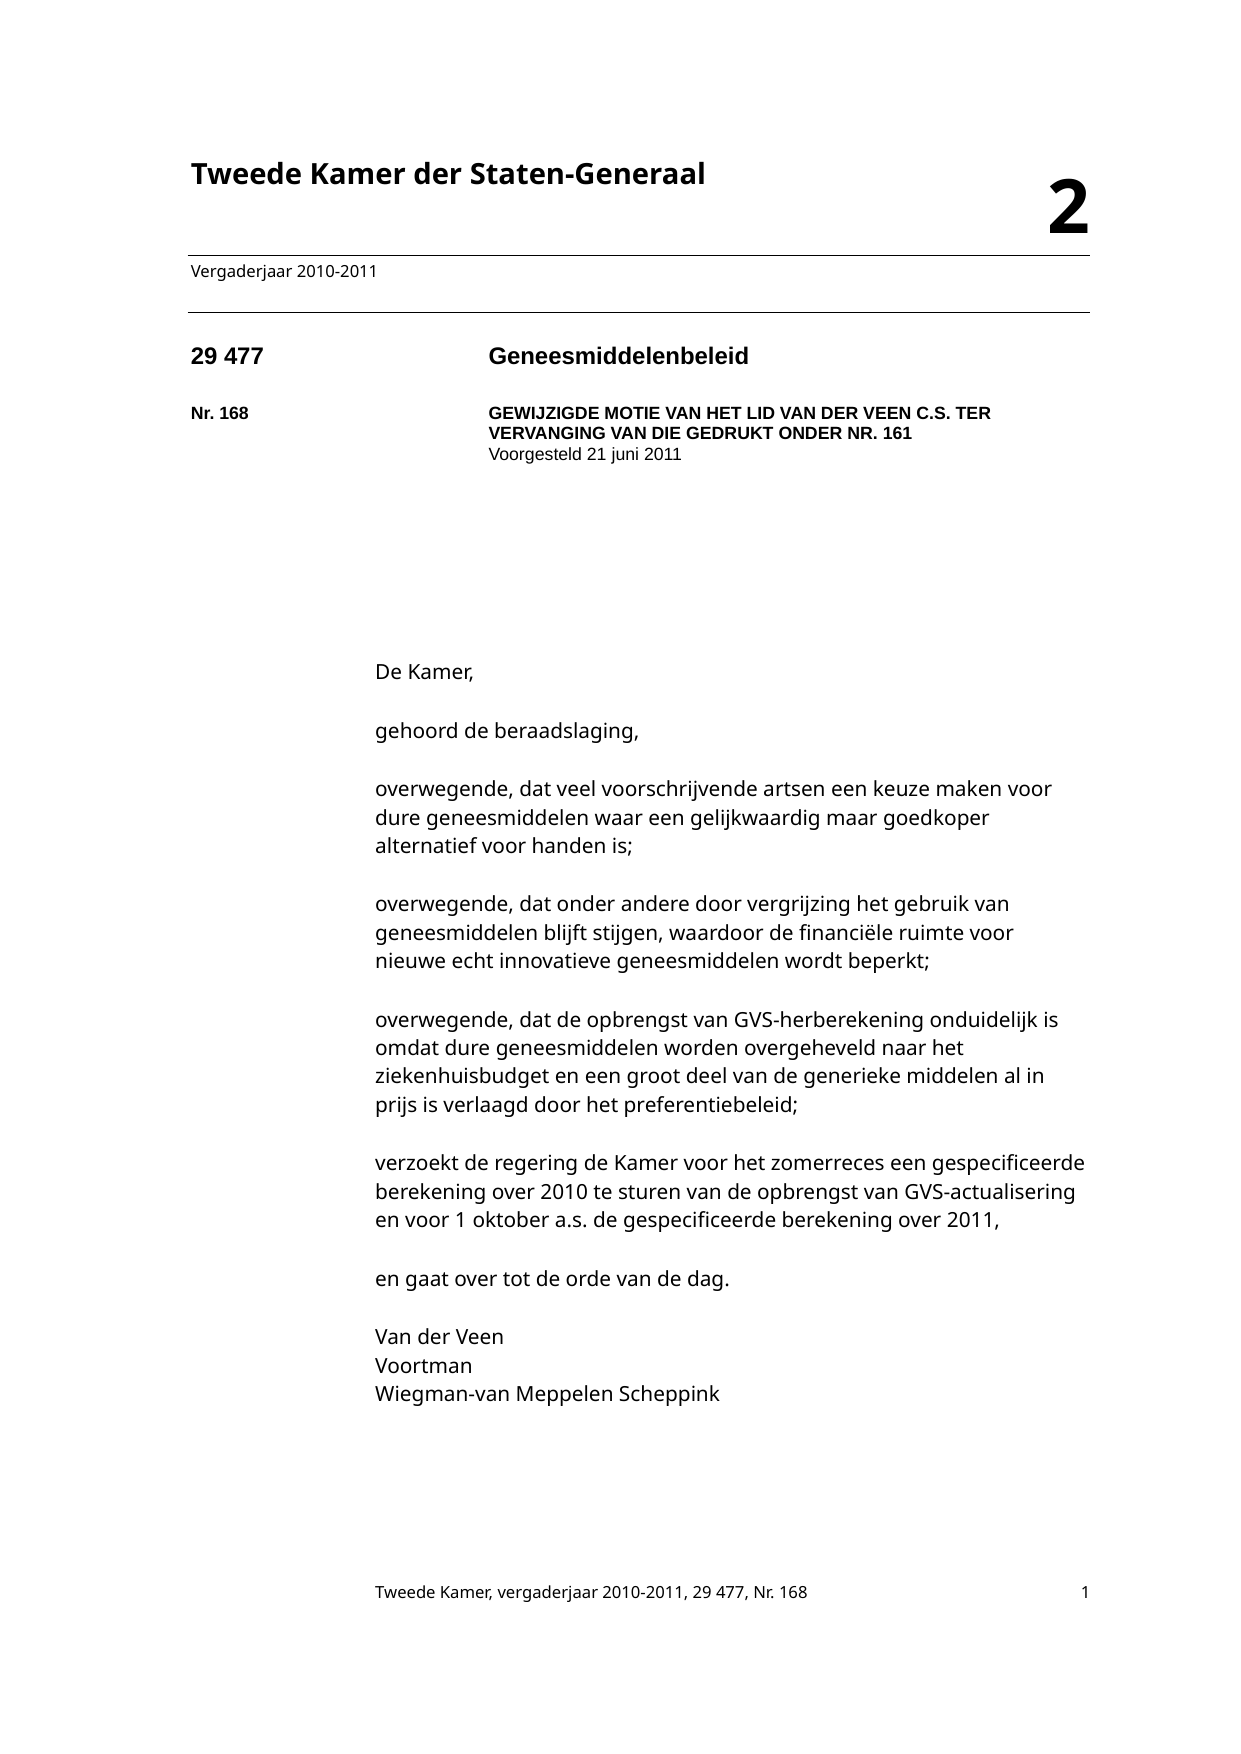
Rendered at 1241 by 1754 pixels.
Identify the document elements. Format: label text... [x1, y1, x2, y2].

text De Kamer, [375, 657, 1090, 686]
table_cell 29 477 [188, 339, 485, 399]
table_header Tweede Kamer der Staten-Generaal [188, 150, 909, 255]
text gehoord de beraadslaging, [375, 716, 1090, 744]
table_cell Vergaderjaar 2010-2011 [188, 256, 485, 312]
text Voortman [375, 1351, 1090, 1379]
text overwegende, dat veel voorschrijvende artsen een keuze maken voor dure geneesmiddelen waar een gelijkwaardig maar goedkoper alternatief voor handen is; [375, 774, 1090, 859]
table_cell [188, 313, 485, 339]
text verzoekt de regering de Kamer voor het zomerreces een gespecificeerde berekening over 2010 te sturen van de opbrengst van GVS-actualisering en voor 1 oktober a.s. de gespecificeerde berekening over 2011, [375, 1148, 1090, 1234]
table_header 2 [910, 150, 1090, 255]
text Wiegman-van Meppelen Scheppink [375, 1379, 1090, 1408]
table_cell Geneesmiddelenbeleid [485, 339, 1090, 399]
text overwegende, dat onder andere door vergrijzing het gebruik van geneesmiddelen blijft stijgen, waardoor de financiële ruimte voor nieuwe echt innovatieve geneesmiddelen wordt beperkt; [375, 889, 1090, 975]
text en gaat over tot de orde van de dag. [375, 1264, 1090, 1292]
table_cell GEWIJZIGDE MOTIE VAN HET LID VAN DER VEEN C.S. TER VERVANGING VAN DIE GEDRUKT ONDER NR. 161 Voorgesteld 21 juni 2011 [485, 399, 1090, 539]
table_cell [485, 256, 1090, 312]
table_cell Nr. 168 [188, 399, 485, 539]
table_cell [485, 313, 1090, 339]
text Van der Veen [375, 1322, 1090, 1351]
text overwegende, dat de opbrengst van GVS-herberekening onduidelijk is omdat dure geneesmiddelen worden overgeheveld naar het ziekenhuisbudget en een groot deel van de generieke middelen al in prijs is verlaagd door het preferentiebeleid; [375, 1005, 1090, 1118]
